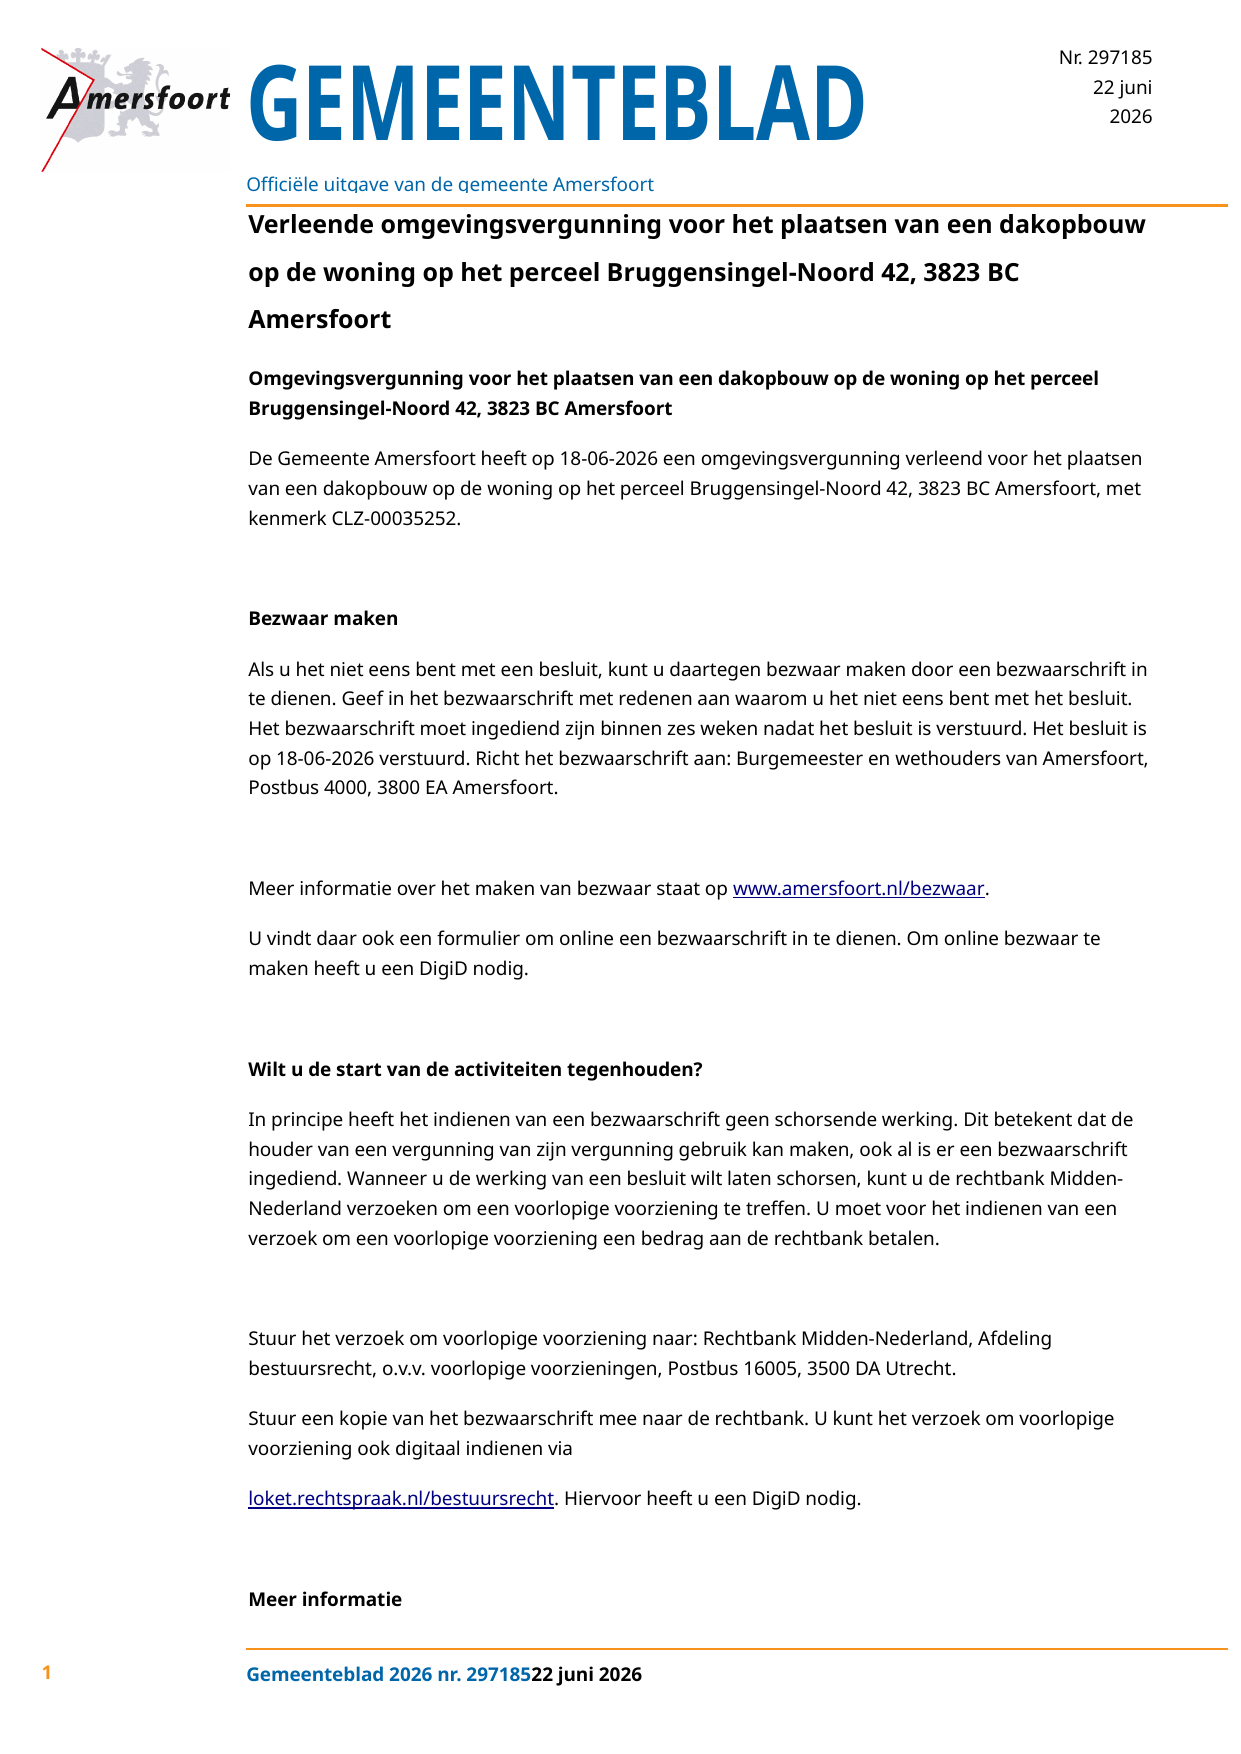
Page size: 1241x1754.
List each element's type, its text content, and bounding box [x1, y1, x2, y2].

text Stuur het verzoek om voorlopige voorziening naar: Rechtbank Midden-Nederland, Afdeling bestuursrecht, o.v.v. voorlopige voorzieningen, Postbus 16005, 3500 DA Utrecht. [248, 1326, 1152, 1381]
text Meer informatie over het maken van bezwaar staat op www.amersfoort.nl/bezwaar. [248, 875, 1152, 901]
text Bezwaar maken [248, 606, 1152, 631]
text In principe heeft het indienen van een bezwaarschrift geen schorsende werking. Dit betekent dat de houder van een vergunning van zijn vergunning gebruik kan maken, ook al is er een bezwaarschrift ingediend. Wanneer u de werking van een besluit wilt laten schorsen, kunt u de rechtbank Midden-Nederland verzoeken om een voorlopige voorziening te treffen. U moet voor het indienen van een verzoek om een voorlopige voorziening een bedrag aan de rechtbank betalen. [248, 1106, 1152, 1250]
text U vindt daar ook een formulier om online een bezwaarschrift in te dienen. Om online bezwaar te maken heeft u een DigiD nodig. [248, 926, 1152, 981]
text Wilt u de start van de activiteiten tegenhouden? [248, 1056, 1152, 1082]
text Omgevingsvergunning voor het plaatsen van een dakopbouw op de woning op het perceel Bruggensingel-Noord 42, 3823 BC Amersfoort [248, 366, 1152, 421]
text Meer informatie [248, 1586, 1152, 1612]
text Verleende omgevingsvergunning voor het plaatsen van een dakopbouw op de woning op het perceel Bruggensingel-Noord 42, 3823 BC Amersfoort [248, 207, 1152, 336]
text Als u het niet eens bent met een besluit, kunt u daartegen bezwaar maken door een bezwaarschrift in te dienen. Geef in het bezwaarschrift met redenen aan waarom u het niet eens bent met het besluit. Het bezwaarschrift moet ingediend zijn binnen zes weken nadat het besluit is verstuurd. Het besluit is op 18-06-2026 verstuurd. Richt het bezwaarschrift aan: Burgemeester en wethouders van Amersfoort, Postbus 4000, 3800 EA Amersfoort. [248, 656, 1152, 800]
picture [41, 47, 231, 172]
text De Gemeente Amersfoort heeft op 18-06-2026 een omgevingsvergunning verleend voor het plaatsen van een dakopbouw op de woning op het perceel Bruggensingel-Noord 42, 3823 BC Amersfoort, met kenmerk CLZ-00035252. [248, 446, 1152, 530]
text Stuur een kopie van het bezwaarschrift mee naar de rechtbank. U kunt het verzoek om voorlopige voorziening ook digitaal indienen via [248, 1406, 1152, 1461]
text loket.rechtspraak.nl/bestuursrecht. Hiervoor heeft u een DigiD nodig. [248, 1486, 1152, 1511]
